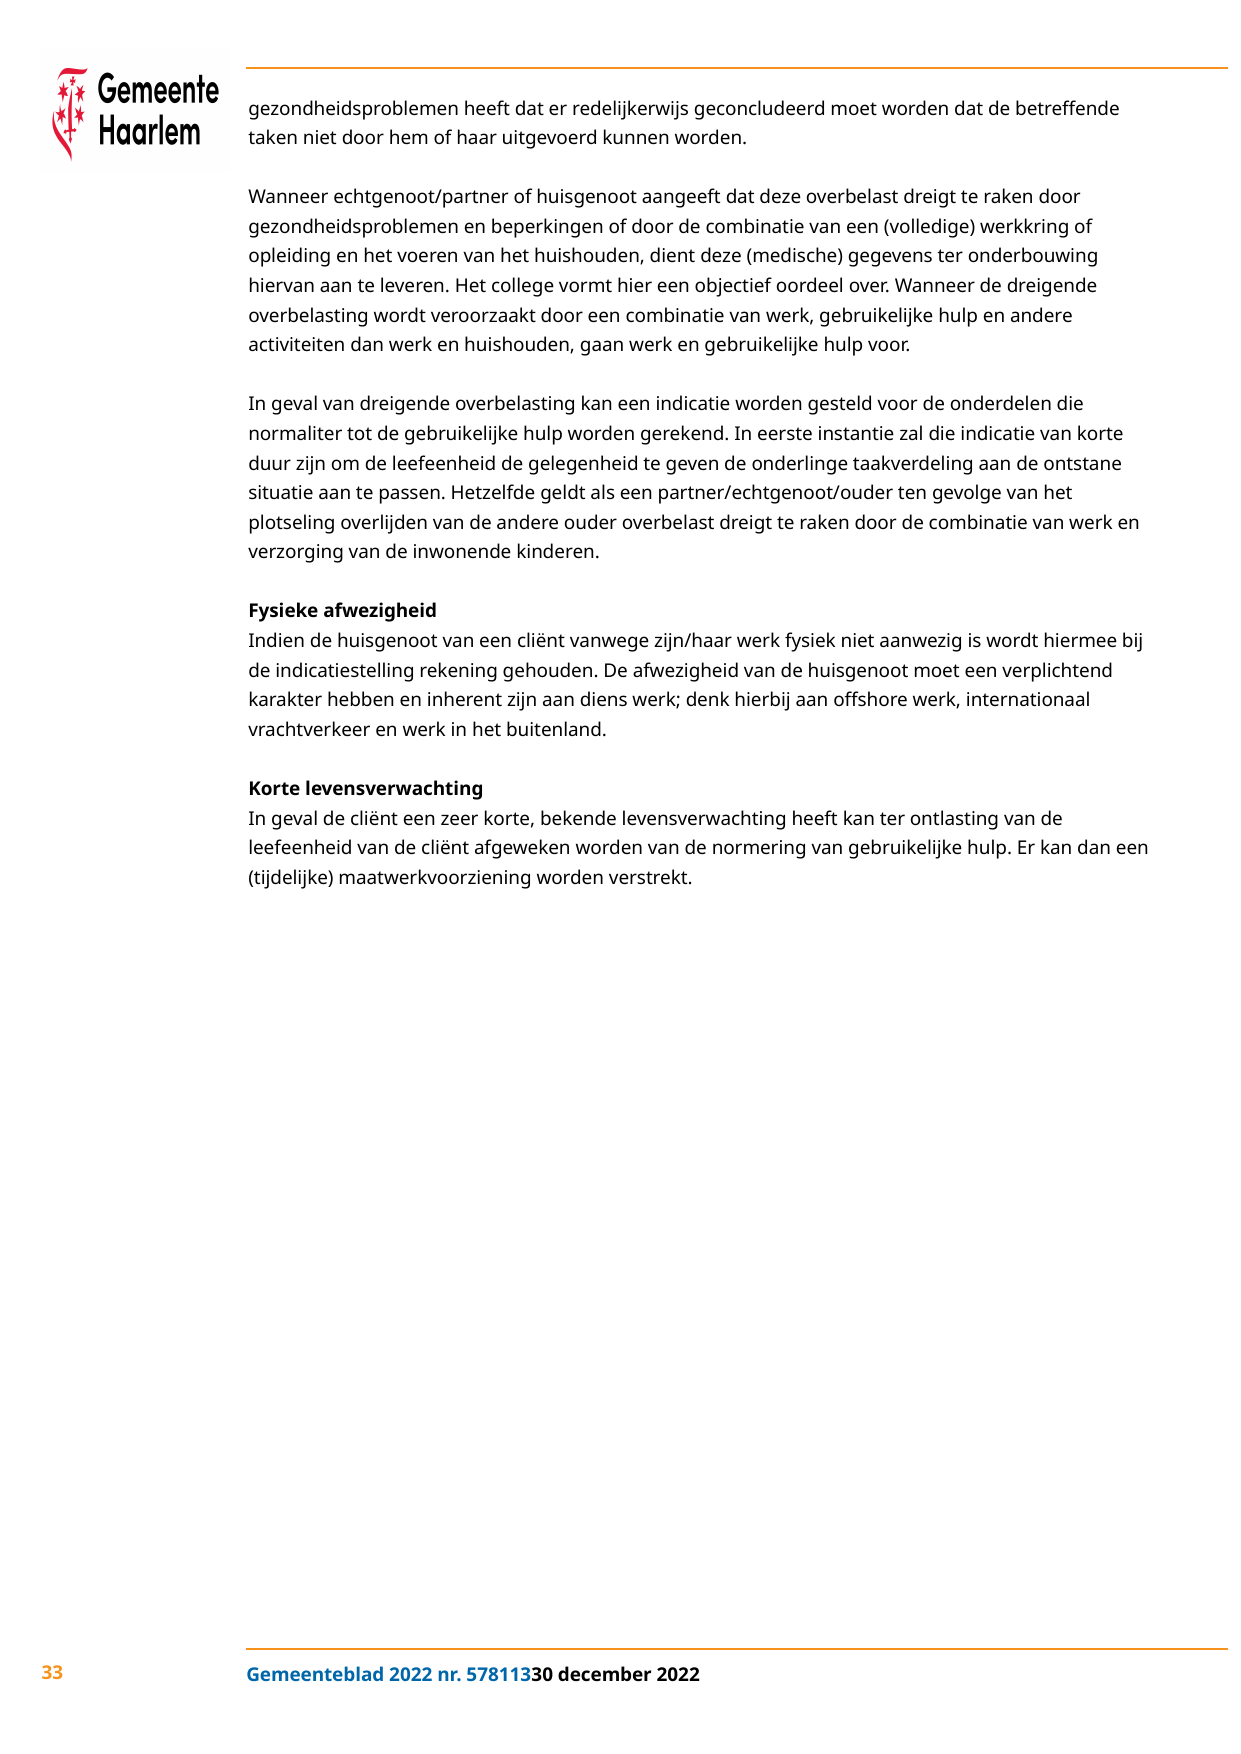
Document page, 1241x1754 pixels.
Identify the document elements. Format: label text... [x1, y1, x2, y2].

text Wanneer echtgenoot/partner of huisgenoot aangeeft dat deze overbelast dreigt te raken door gezondheidsproblemen en beperkingen of door de combinatie van een (volledige) werkkring of opleiding en het voeren van het huishouden, dient deze (medische) gegevens ter onderbouwing hiervan aan te leveren. Het college vormt hier een objectief oordeel over. Wanneer de dreigende overbelasting wordt veroorzaakt door een combinatie van werk, gebruikelijke hulp en andere activiteiten dan werk en huishouden, gaan werk en gebruikelijke hulp voor. [248, 183, 1152, 357]
text Fysieke afwezigheid [248, 598, 1152, 623]
text Korte levensverwachting [248, 775, 1152, 801]
text Indien de huisgenoot van een cliënt vanwege zijn/haar werk fysiek niet aanwezig is wordt hiermee bij de indicatiestelling rekening gehouden. De afwezigheid van de huisgenoot moet een verplichtend karakter hebben en inherent zijn aan diens werk; denk hierbij aan offshore werk, internationaal vrachtverkeer en werk in het buitenland. [248, 627, 1152, 742]
picture [41, 47, 231, 172]
text gezondheidsproblemen heeft dat er redelijkerwijs geconcludeerd moet worden dat de betreffende taken niet door hem of haar uitgevoerd kunnen worden. [248, 95, 1152, 150]
text In geval de cliënt een zeer korte, bekende levensverwachting heeft kan ter ontlasting van de leefeenheid van de cliënt afgeweken worden van de normering van gebruikelijke hulp. Er kan dan een (tijdelijke) maatwerkvoorziening worden verstrekt. [248, 805, 1152, 890]
text In geval van dreigende overbelasting kan een indicatie worden gesteld voor de onderdelen die normaliter tot de gebruikelijke hulp worden gerekend. In eerste instantie zal die indicatie van korte duur zijn om de leefeenheid de gelegenheid te geven de onderlinge taakverdeling aan de ontstane situatie aan te passen. Hetzelfde geldt als een partner/echtgenoot/ouder ten gevolge van het plotseling overlijden van de andere ouder overbelast dreigt te raken door de combinatie van werk en verzorging van de inwonende kinderen. [248, 391, 1152, 564]
